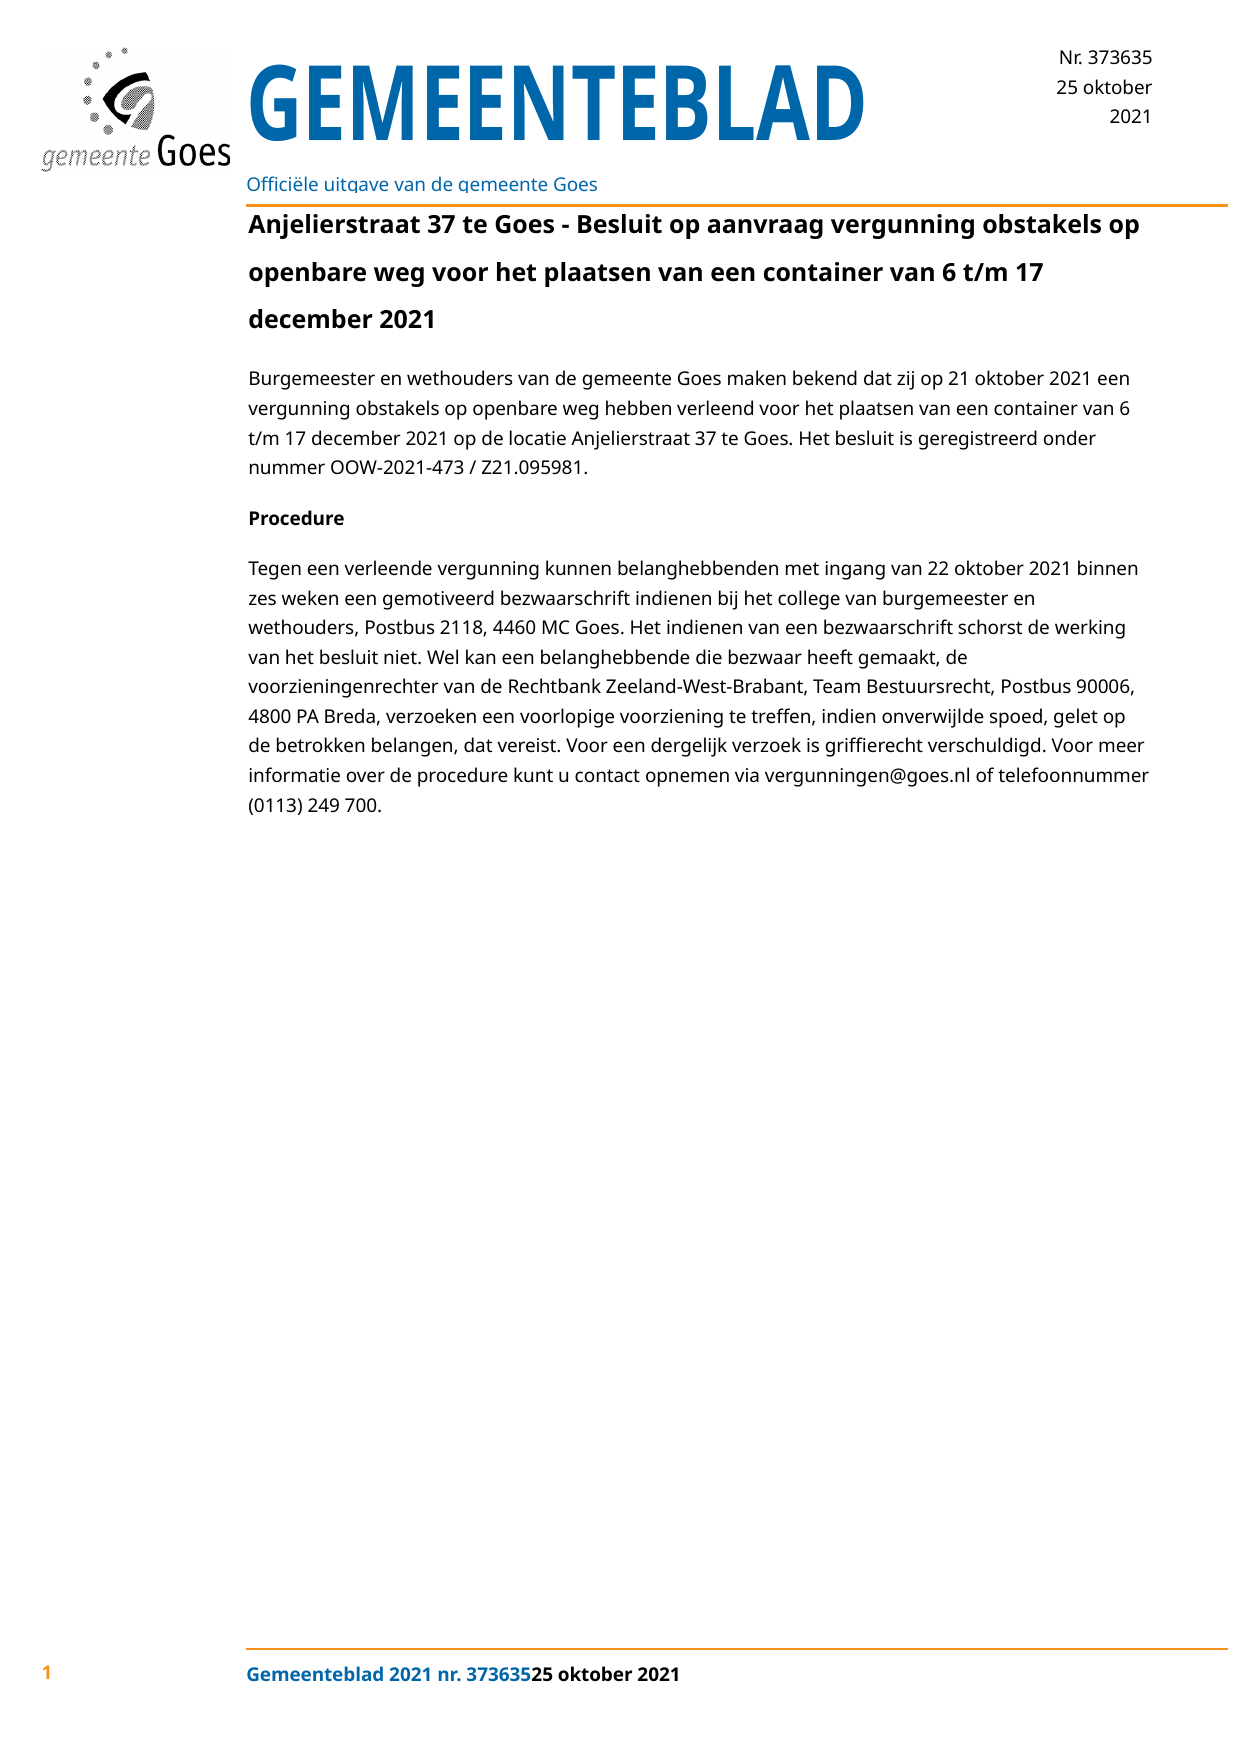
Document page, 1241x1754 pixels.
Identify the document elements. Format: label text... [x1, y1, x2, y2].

text Burgemeester en wethouders van de gemeente Goes maken bekend dat zij op 21 oktober 2021 een vergunning obstakels op openbare weg hebben verleend voor het plaatsen van een container van 6 t/m 17 december 2021 op de locatie Anjelierstraat 37 te Goes. Het besluit is geregistreerd onder nummer OOW-2021-473 / Z21.095981. [248, 366, 1152, 480]
text Anjelierstraat 37 te Goes - Besluit op aanvraag vergunning obstakels op openbare weg voor het plaatsen van een container van 6 t/m 17 december 2021 [248, 207, 1152, 336]
text Tegen een verleende vergunning kunnen belanghebbenden met ingang van 22 oktober 2021 binnen zes weken een gemotiveerd bezwaarschrift indienen bij het college van burgemeester en wethouders, Postbus 2118, 4460 MC Goes. Het indienen van een bezwaarschrift schorst de werking van het besluit niet. Wel kan een belanghebbende die bezwaar heeft gemaakt, de voorzieningenrechter van de Rechtbank Zeeland-West-Brabant, Team Bestuursrecht, Postbus 90006, 4800 PA Breda, verzoeken een voorlopige voorziening te treffen, indien onverwijlde spoed, gelet op de betrokken belangen, dat vereist. Voor een dergelijk verzoek is griffierecht verschuldigd. Voor meer informatie over de procedure kunt u contact opnemen via vergunningen@goes.nl of telefoonnummer (0113) 249 700. [248, 555, 1152, 817]
text Procedure [248, 505, 1152, 530]
picture [41, 47, 231, 172]
